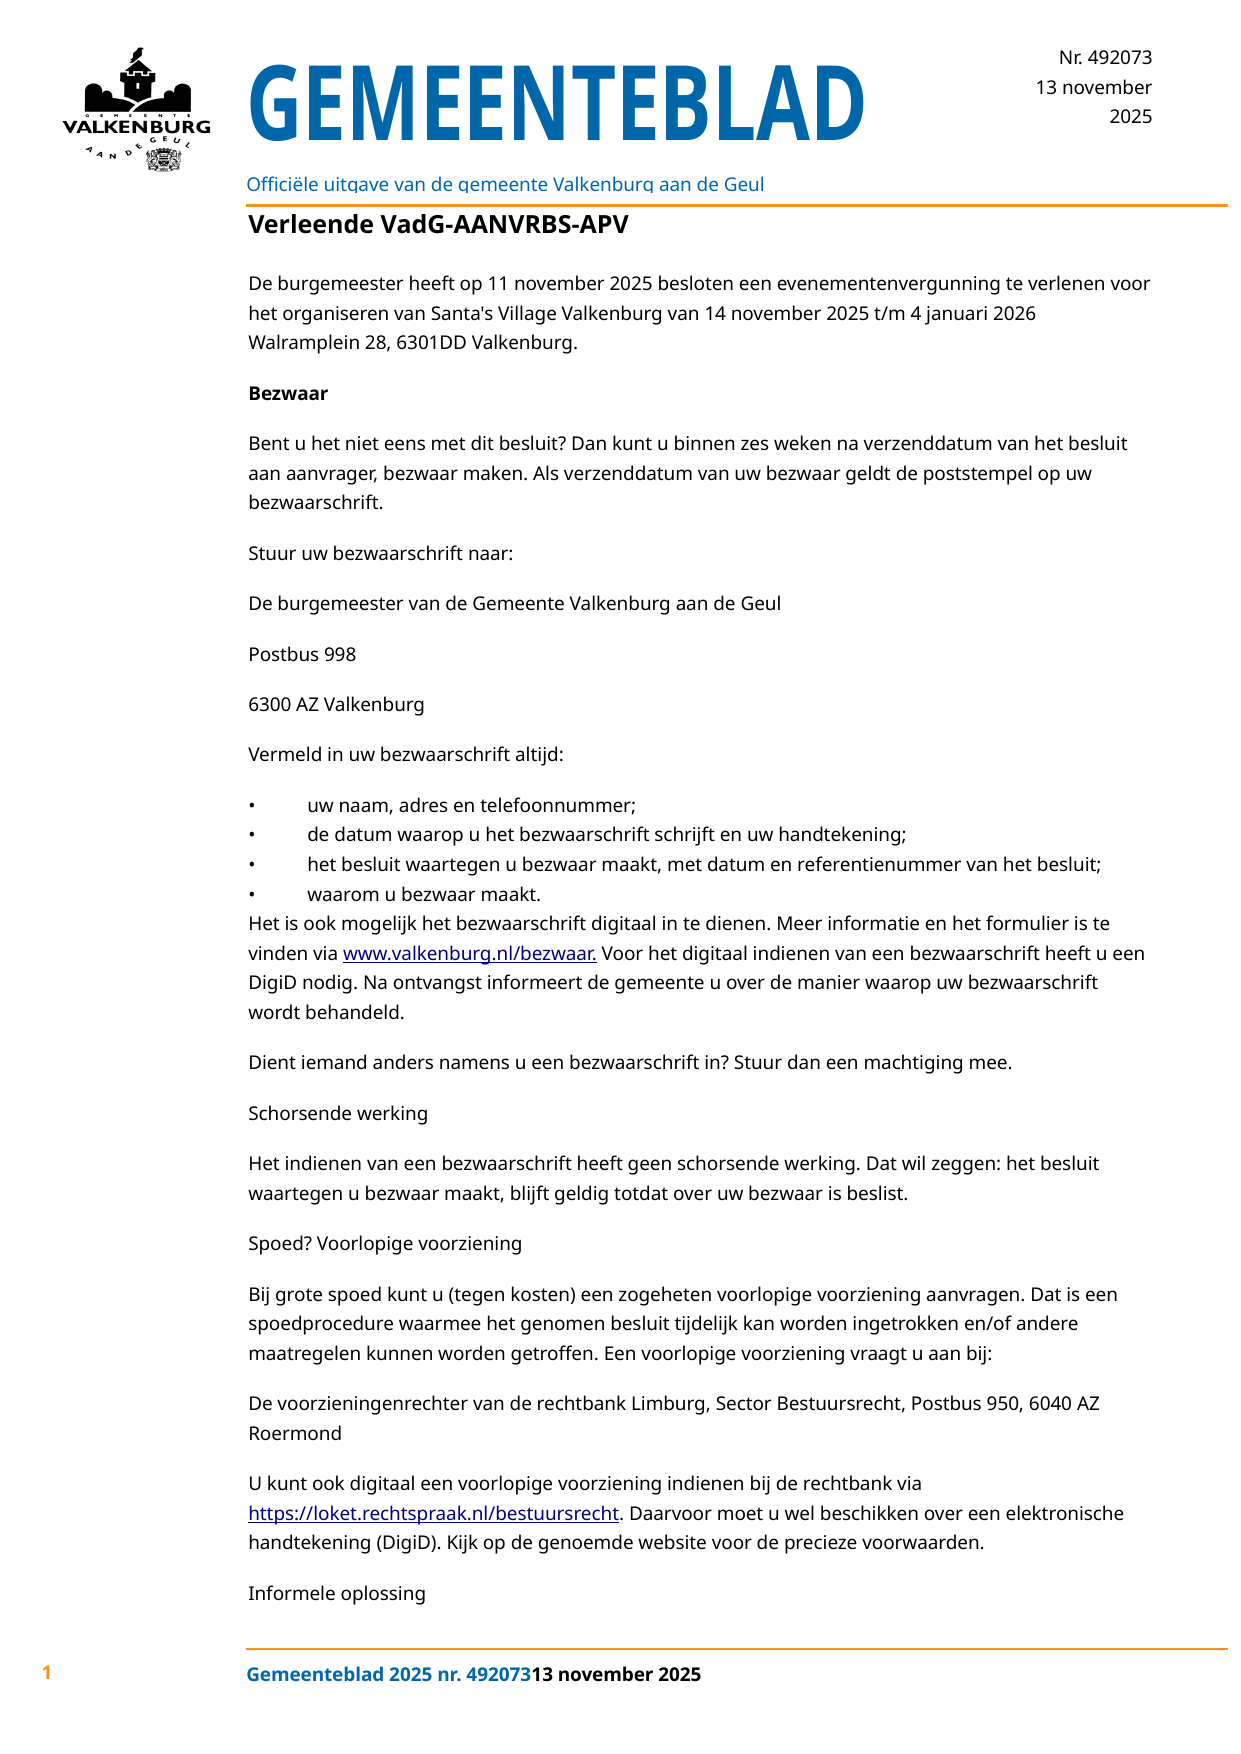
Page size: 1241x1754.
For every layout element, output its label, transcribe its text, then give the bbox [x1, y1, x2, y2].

text Bij grote spoed kunt u (tegen kosten) een zogeheten voorlopige voorziening aanvragen. Dat is een spoedprocedure waarmee het genomen besluit tijdelijk kan worden ingetrokken en/of andere maatregelen kunnen worden getroffen. Een voorlopige voorziening vraagt u aan bij: [248, 1281, 1152, 1366]
text De burgemeester van de Gemeente Valkenburg aan de Geul [248, 590, 1152, 616]
list het besluit waartegen u bezwaar maakt, met datum en referentienummer van het besluit; [248, 851, 1152, 877]
list uw naam, adres en telefoonnummer; [248, 792, 1152, 818]
text Postbus 998 [248, 641, 1152, 666]
picture [41, 47, 231, 172]
text De burgemeester heeft op 11 november 2025 besloten een evenementenvergunning te verlenen voor het organiseren van Santa's Village Valkenburg van 14 november 2025 t/m 4 januari 2026 Walramplein 28, 6301DD Valkenburg. [248, 270, 1152, 355]
text 6300 AZ Valkenburg [248, 691, 1152, 717]
text Bezwaar [248, 380, 1152, 406]
text Vermeld in uw bezwaarschrift altijd: [248, 742, 1152, 767]
list de datum waarop u het bezwaarschrift schrijft en uw handtekening; [248, 822, 1152, 847]
text Het indienen van een bezwaarschrift heeft geen schorsende werking. Dat wil zeggen: het besluit waartegen u bezwaar maakt, blijft geldig totdat over uw bezwaar is beslist. [248, 1150, 1152, 1206]
text Stuur uw bezwaarschrift naar: [248, 540, 1152, 566]
text Spoed? Voorlopige voorziening [248, 1230, 1152, 1256]
text Verleende VadG-AANVRBS-APV [248, 207, 1152, 241]
text Schorsende werking [248, 1100, 1152, 1126]
text De voorzieningenrechter van de rechtbank Limburg, Sector Bestuursrecht, Postbus 950, 6040 AZ Roermond [248, 1390, 1152, 1446]
text Informele oplossing [248, 1580, 1152, 1606]
text Het is ook mogelijk het bezwaarschrift digitaal in te dienen. Meer informatie en het formulier is te vinden via www.valkenburg.nl/bezwaar. Voor het digitaal indienen van een bezwaarschrift heeft u een DigiD nodig. Na ontvangst informeert de gemeente u over de manier waarop uw bezwaarschrift wordt behandeld. [248, 910, 1152, 1025]
text Bent u het niet eens met dit besluit? Dan kunt u binnen zes weken na verzenddatum van het besluit aan aanvrager, bezwaar maken. Als verzenddatum van uw bezwaar geldt de poststempel op uw bezwaarschrift. [248, 430, 1152, 515]
text Dient iemand anders namens u een bezwaarschrift in? Stuur dan een machtiging mee. [248, 1049, 1152, 1075]
list waarom u bezwaar maakt. [248, 881, 1152, 906]
text U kunt ook digitaal een voorlopige voorziening indienen bij de rechtbank via https://loket.rechtspraak.nl/bestuursrecht. Daarvoor moet u wel beschikken over een elektronische handtekening (DigiD). Kijk op de genoemde website voor de precieze voorwaarden. [248, 1470, 1152, 1555]
